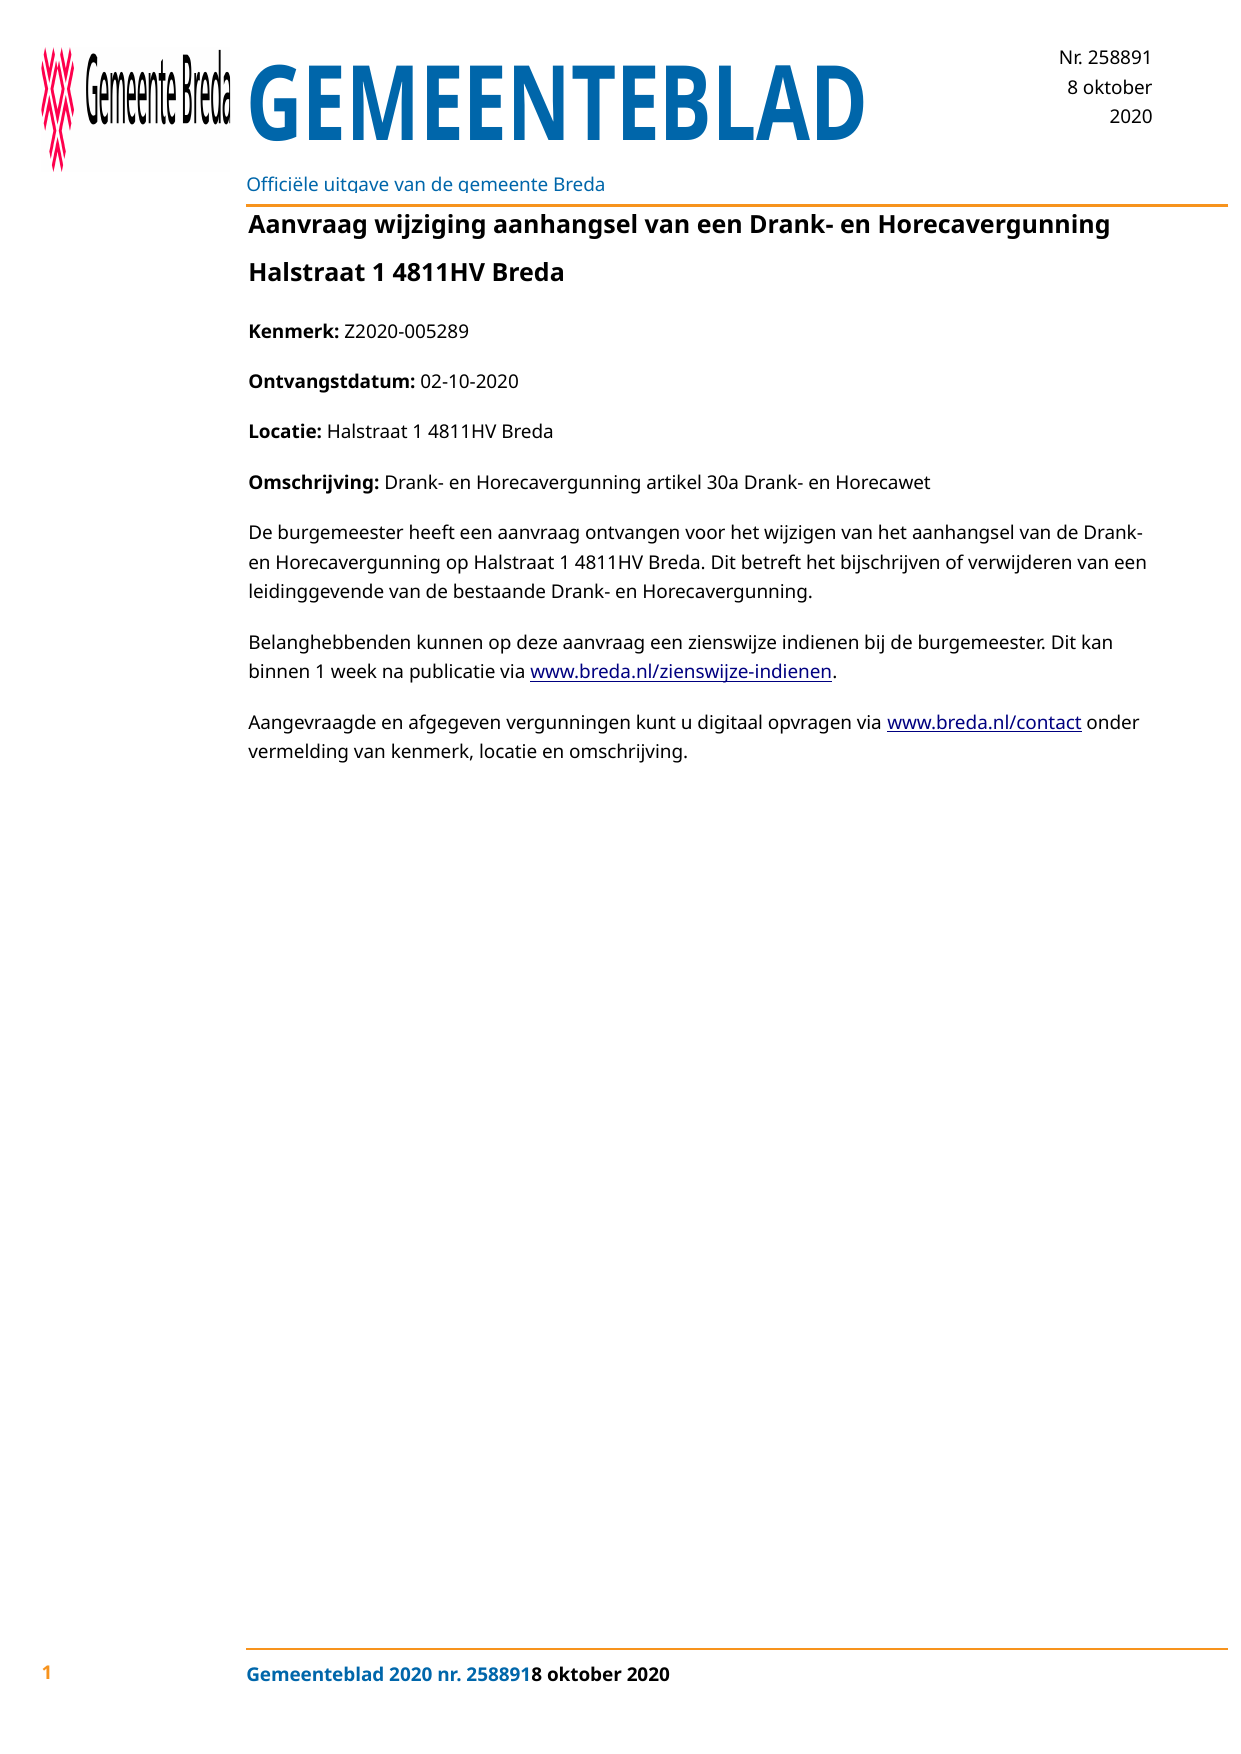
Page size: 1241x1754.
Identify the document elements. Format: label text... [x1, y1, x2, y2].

text Locatie: Halstraat 1 4811HV Breda [248, 419, 1152, 444]
text Omschrijving: Drank- en Horecavergunning artikel 30a Drank- en Horecawet [248, 469, 1152, 495]
text De burgemeester heeft een aanvraag ontvangen voor het wijzigen van het aanhangsel van de Drank- en Horecavergunning op Halstraat 1 4811HV Breda. Dit betreft het bijschrijven of verwijderen van een leidinggevende van de bestaande Drank- en Horecavergunning. [248, 519, 1152, 604]
text Ontvangstdatum: 02-10-2020 [248, 368, 1152, 394]
text Aanvraag wijziging aanhangsel van een Drank- en Horecavergunning Halstraat 1 4811HV Breda [248, 207, 1152, 288]
picture [41, 47, 231, 172]
text Aangevraagde en afgegeven vergunningen kunt u digitaal opvragen via www.breda.nl/contact onder vermelding van kenmerk, locatie en omschrijving. [248, 709, 1152, 764]
text Kenmerk: Z2020-005289 [248, 318, 1152, 344]
text Belanghebbenden kunnen op deze aanvraag een zienswijze indienen bij de burgemeester. Dit kan binnen 1 week na publicatie via www.breda.nl/zienswijze-indienen. [248, 629, 1152, 684]
